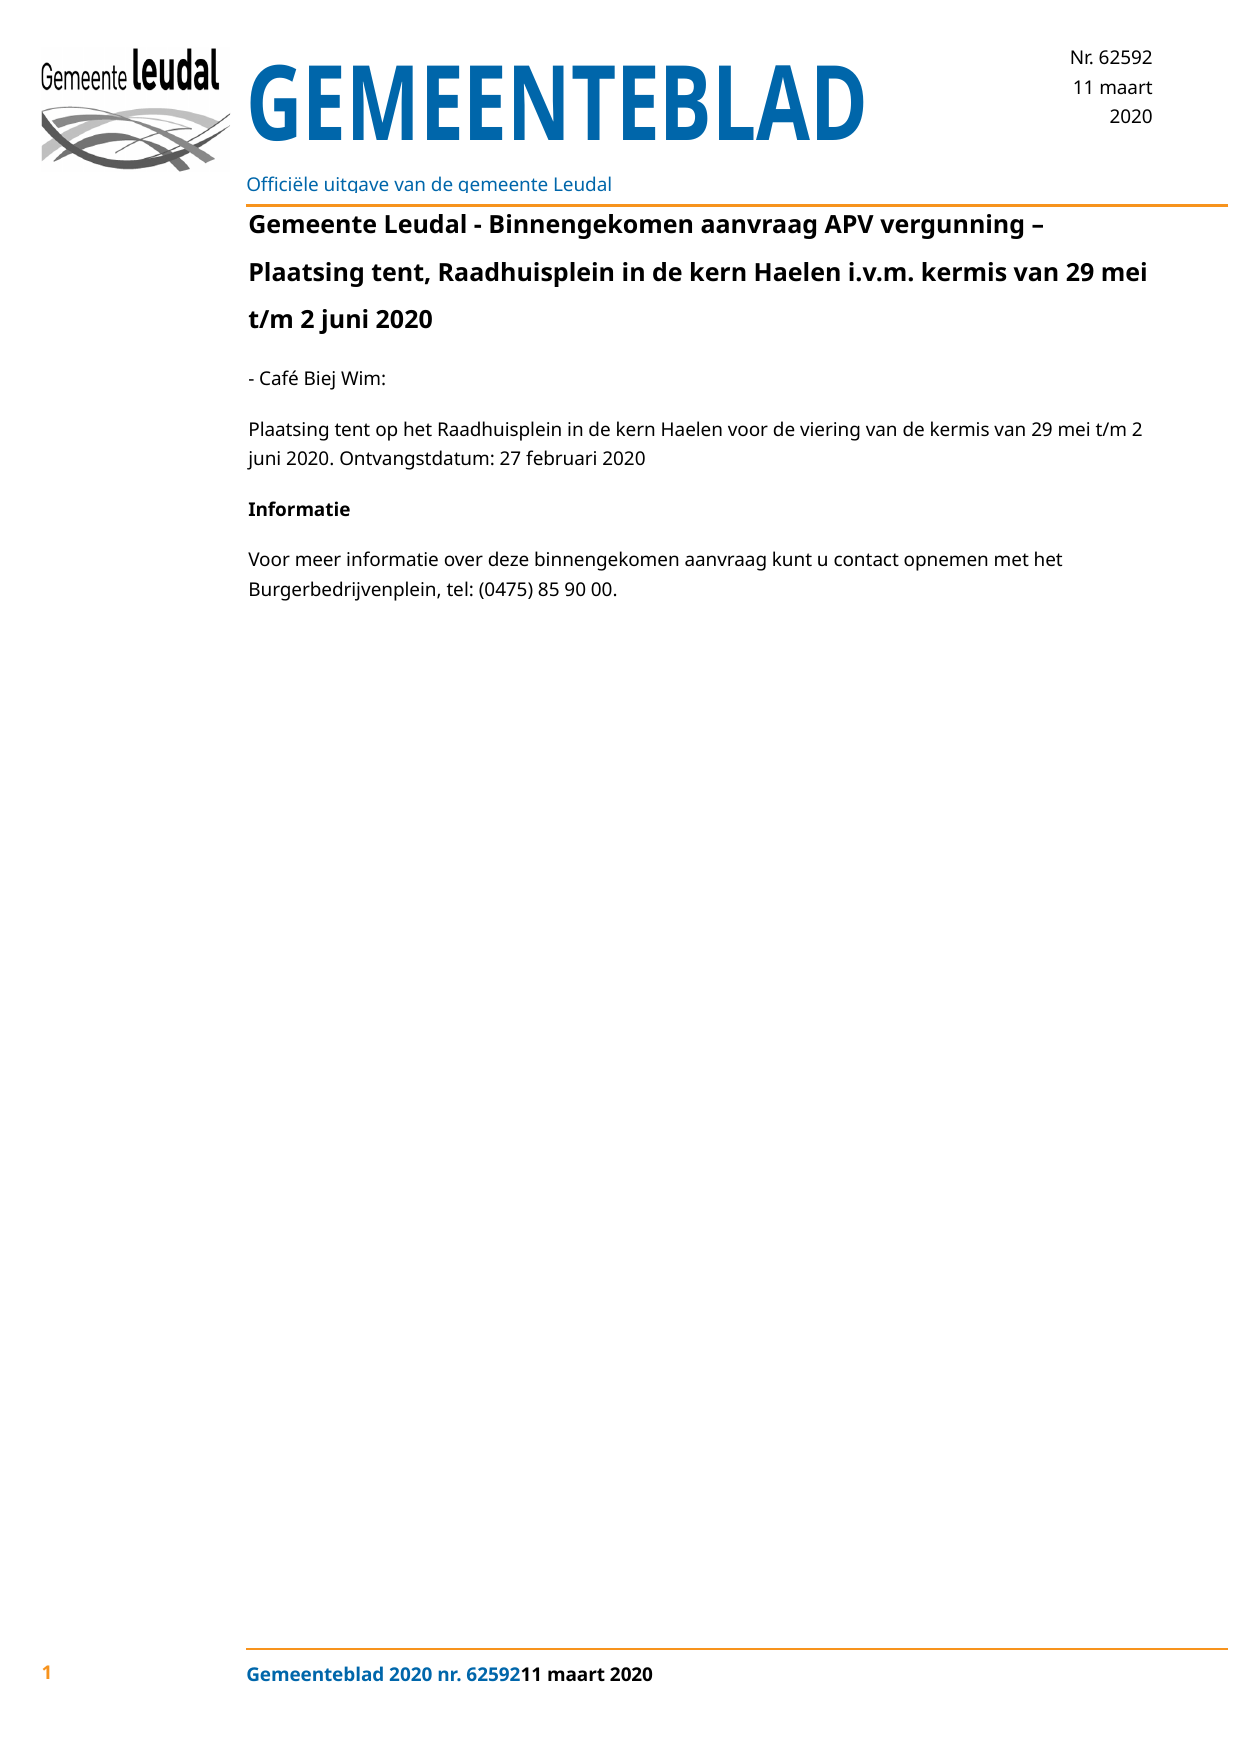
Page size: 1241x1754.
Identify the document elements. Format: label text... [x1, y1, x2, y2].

picture [41, 47, 231, 172]
text Voor meer informatie over deze binnengekomen aanvraag kunt u contact opnemen met het Burgerbedrijvenplein, tel: (0475) 85 90 00. [248, 546, 1152, 602]
text Informatie [248, 496, 1152, 522]
text - Café Biej Wim: [248, 366, 1152, 391]
text Plaatsing tent op het Raadhuisplein in de kern Haelen voor de viering van de kermis van 29 mei t/m 2 juni 2020. Ontvangstdatum: 27 februari 2020 [248, 416, 1152, 471]
text Gemeente Leudal - Binnengekomen aanvraag APV vergunning – Plaatsing tent, Raadhuisplein in de kern Haelen i.v.m. kermis van 29 mei t/m 2 juni 2020 [248, 207, 1152, 336]
